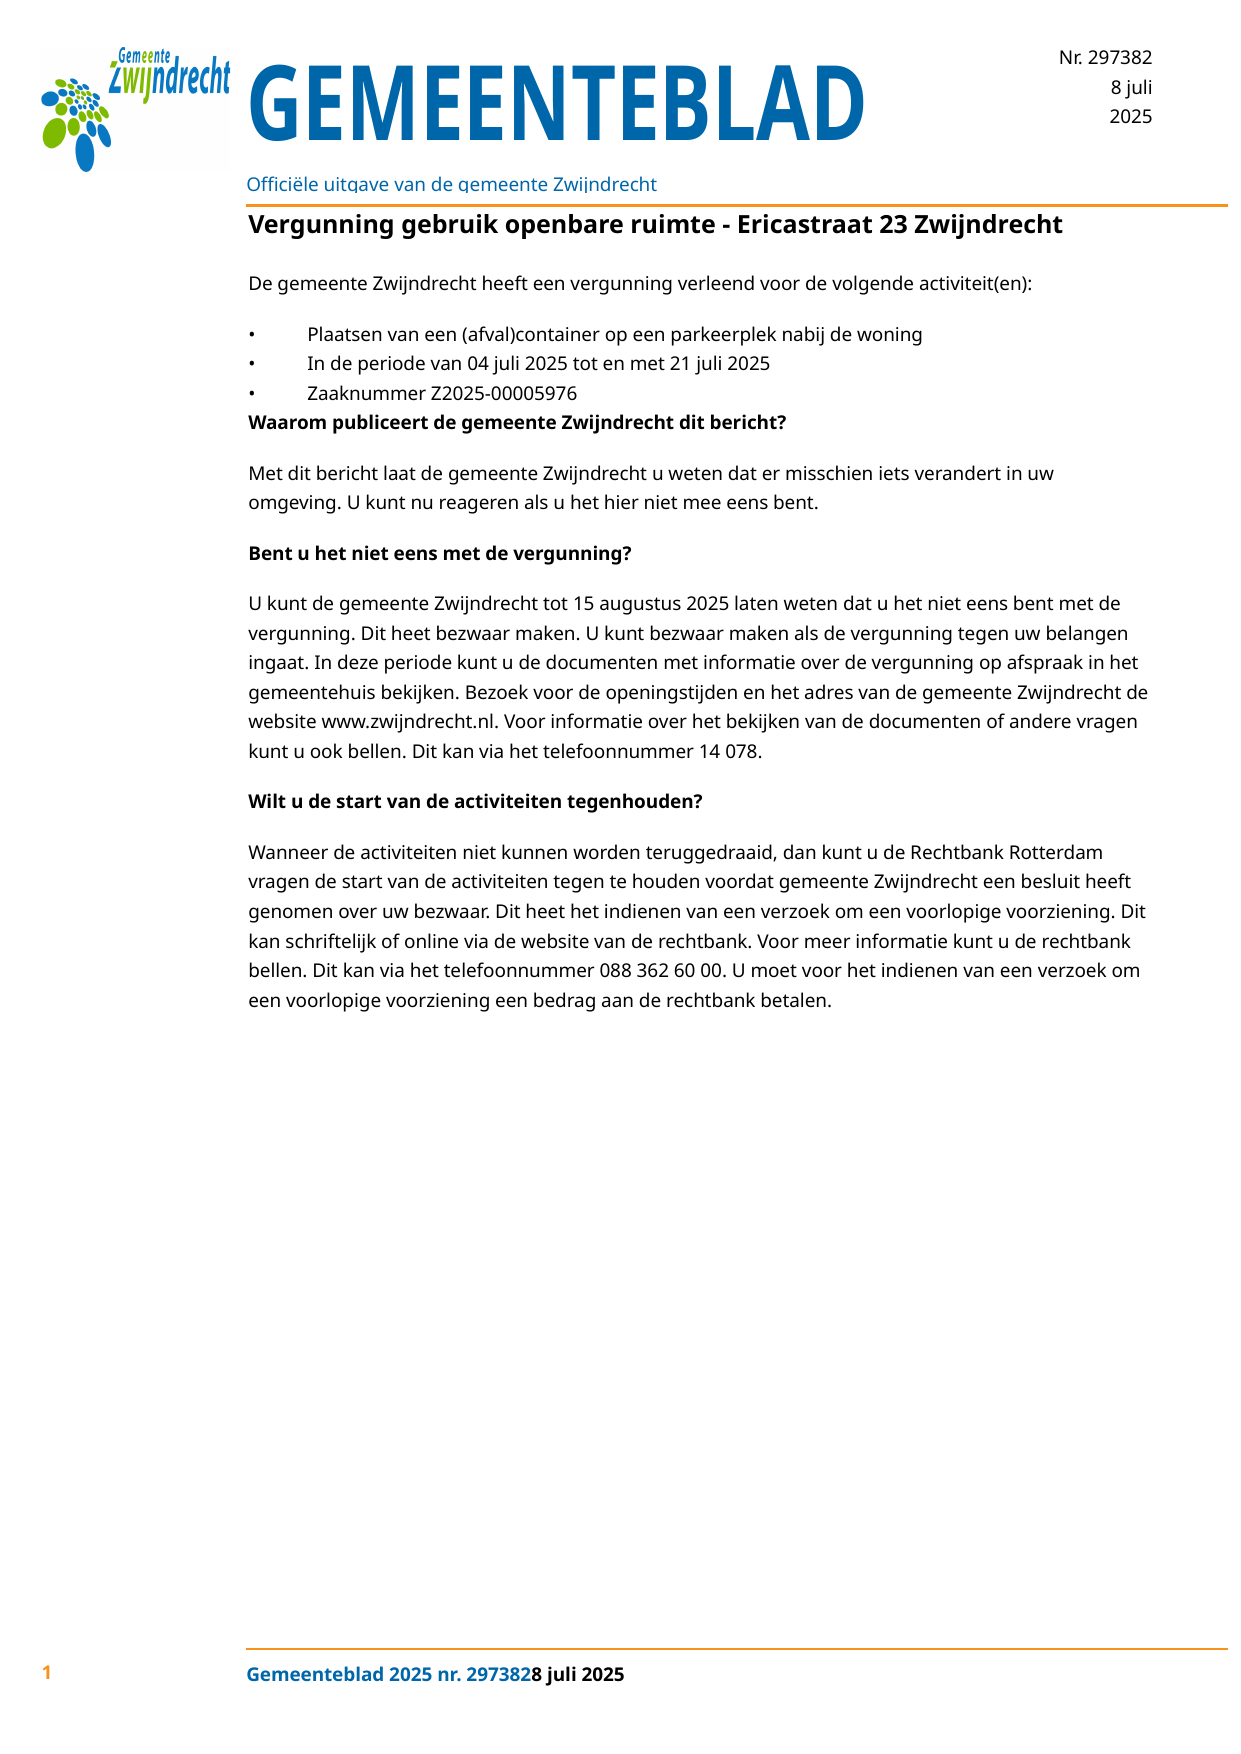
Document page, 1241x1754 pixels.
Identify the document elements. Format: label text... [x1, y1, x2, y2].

list Plaatsen van een (afval)container op een parkeerplek nabij de woning [248, 321, 1152, 346]
text Wilt u de start van de activiteiten tegenhouden? [248, 789, 1152, 814]
text Wanneer de activiteiten niet kunnen worden teruggedraaid, dan kunt u de Rechtbank Rotterdam vragen de start van de activiteiten tegen te houden voordat gemeente Zwijndrecht een besluit heeft genomen over uw bezwaar. Dit heet het indienen van een verzoek om een voorlopige voorziening. Dit kan schriftelijk of online via de website van de rechtbank. Voor meer informatie kunt u de rechtbank bellen. Dit kan via het telefoonnummer 088 362 60 00. U moet voor het indienen van een verzoek om een voorlopige voorziening een bedrag aan de rechtbank betalen. [248, 839, 1152, 1013]
text Waarom publiceert de gemeente Zwijndrecht dit bericht? [248, 409, 1152, 435]
list Zaaknummer Z2025-00005976 [248, 380, 1152, 406]
text Vergunning gebruik openbare ruimte - Ericastraat 23 Zwijndrecht [248, 207, 1152, 241]
text Met dit bericht laat de gemeente Zwijndrecht u weten dat er misschien iets verandert in uw omgeving. U kunt nu reageren als u het hier niet mee eens bent. [248, 460, 1152, 515]
text Bent u het niet eens met de vergunning? [248, 540, 1152, 566]
picture [41, 47, 231, 172]
list In de periode van 04 juli 2025 tot en met 21 juli 2025 [248, 350, 1152, 376]
text U kunt de gemeente Zwijndrecht tot 15 augustus 2025 laten weten dat u het niet eens bent met de vergunning. Dit heet bezwaar maken. U kunt bezwaar maken als de vergunning tegen uw belangen ingaat. In deze periode kunt u de documenten met informatie over de vergunning op afspraak in het gemeentehuis bekijken. Bezoek voor de openingstijden en het adres van de gemeente Zwijndrecht de website www.zwijndrecht.nl. Voor informatie over het bekijken van de documenten of andere vragen kunt u ook bellen. Dit kan via het telefoonnummer 14 078. [248, 590, 1152, 764]
text De gemeente Zwijndrecht heeft een vergunning verleend voor de volgende activiteit(en): [248, 270, 1152, 296]
